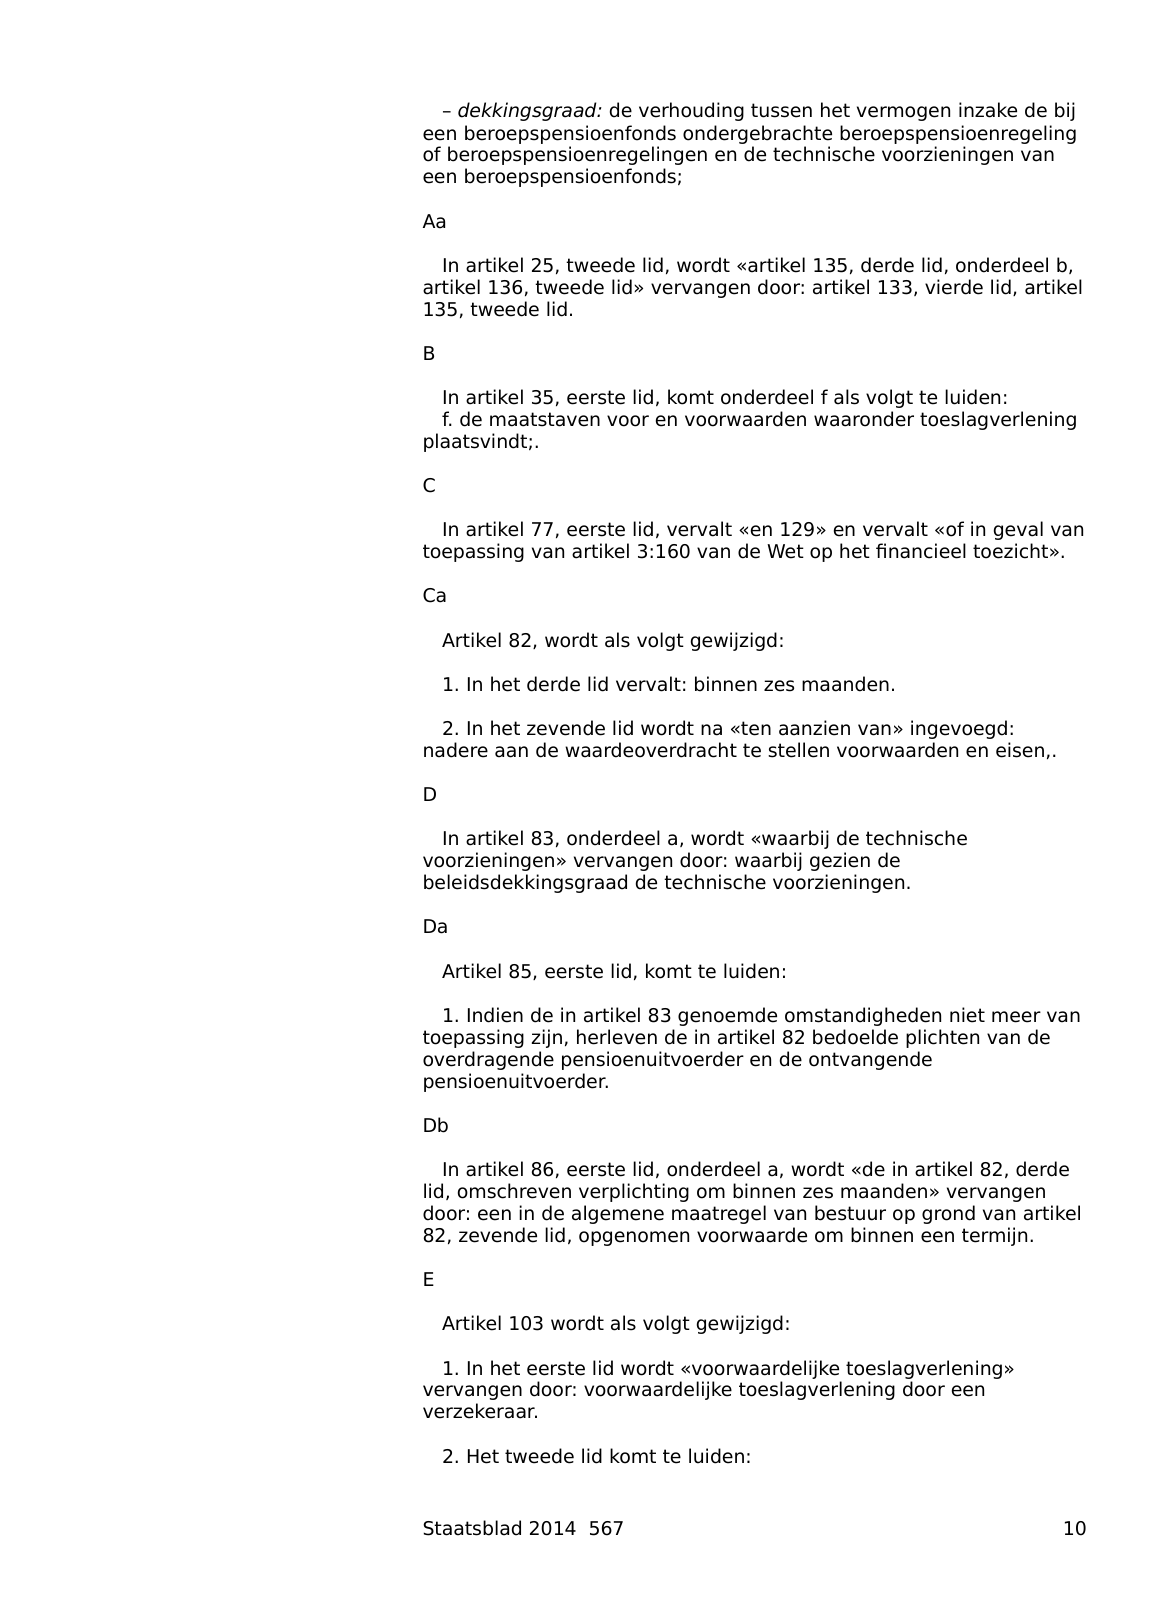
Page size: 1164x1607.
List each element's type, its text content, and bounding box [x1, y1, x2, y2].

text B [422, 343, 1087, 365]
text 1. Indien de in artikel 83 genoemde omstandigheden niet meer van toepassing zijn, herleven de in artikel 82 bedoelde plichten van de overdragende pensioenuitvoerder en de ontvangende pensioenuitvoerder. [422, 1005, 1087, 1093]
text In artikel 25, tweede lid, wordt «artikel 135, derde lid, onderdeel b, artikel 136, tweede lid» vervangen door: artikel 133, vierde lid, artikel 135, tweede lid. [422, 255, 1087, 321]
text D [422, 784, 1087, 806]
text 1. In het eerste lid wordt «voorwaardelijke toeslagverlening» vervangen door: voorwaardelijke toeslagverlening door een verzekeraar. [422, 1357, 1087, 1423]
text E [422, 1269, 1087, 1291]
text In artikel 86, eerste lid, onderdeel a, wordt «de in artikel 82, derde lid, omschreven verplichting om binnen zes maanden» vervangen door: een in de algemene maatregel van bestuur op grond van artikel 82, zevende lid, opgenomen voorwaarde om binnen een termijn. [422, 1159, 1087, 1247]
text – dekkingsgraad: de verhouding tussen het vermogen inzake de bij een beroepspensioenfonds ondergebrachte beroepspensioenregeling of beroepspensioenregelingen en de technische voorzieningen van een beroepspensioenfonds; [422, 100, 1087, 188]
text Artikel 82, wordt als volgt gewijzigd: [422, 629, 1087, 652]
text Db [422, 1115, 1087, 1137]
text In artikel 77, eerste lid, vervalt «en 129» en vervalt «of in geval van toepassing van artikel 3:160 van de Wet op het financieel toezicht». [422, 519, 1087, 563]
text 1. In het derde lid vervalt: binnen zes maanden. [422, 674, 1087, 696]
text C [422, 475, 1087, 497]
text 2. In het zevende lid wordt na «ten aanzien van» ingevoegd: nadere aan de waardeoverdracht te stellen voorwaarden en eisen,. [422, 718, 1087, 762]
text Artikel 103 wordt als volgt gewijzigd: [422, 1313, 1087, 1335]
text Da [422, 916, 1087, 938]
text Aa [422, 211, 1087, 232]
text Artikel 85, eerste lid, komt te luiden: [422, 961, 1087, 982]
text In artikel 83, onderdeel a, wordt «waarbij de technische voorzieningen» vervangen door: waarbij gezien de beleidsdekkingsgraad de technische voorzieningen. [422, 828, 1087, 894]
text In artikel 35, eerste lid, komt onderdeel f als volgt te luiden: [422, 387, 1087, 409]
text f. de maatstaven voor en voorwaarden waaronder toeslagverlening plaatsvindt;. [422, 409, 1087, 453]
text 2. Het tweede lid komt te luiden: [422, 1446, 1087, 1467]
text Ca [422, 585, 1087, 607]
